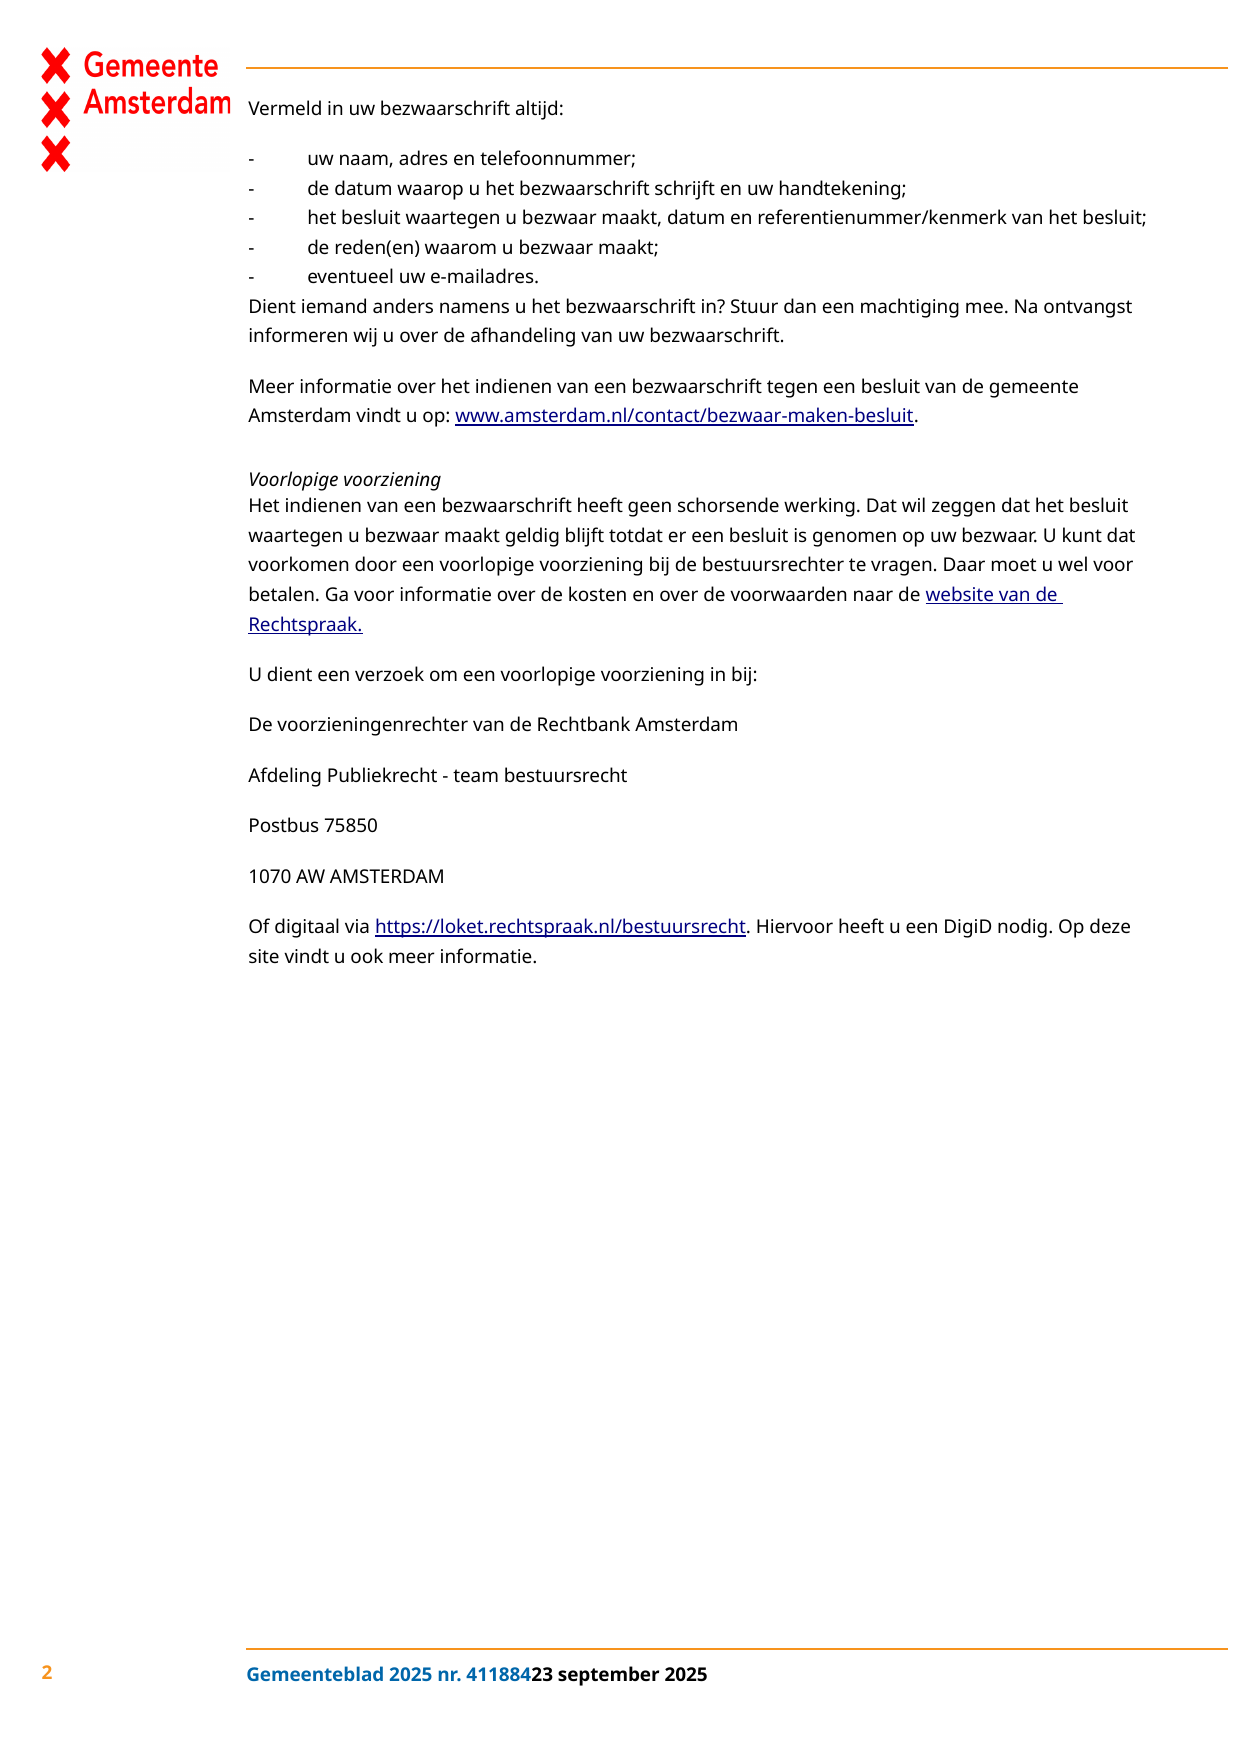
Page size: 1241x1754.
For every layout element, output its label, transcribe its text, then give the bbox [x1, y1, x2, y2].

list uw naam, adres en telefoonnummer; [248, 145, 1152, 171]
list eventueel uw e-mailadres. [248, 263, 1152, 289]
text U dient een verzoek om een voorlopige voorziening in bij: [248, 661, 1152, 687]
list de datum waarop u het bezwaarschrift schrijft en uw handtekening; [248, 175, 1152, 201]
list het besluit waartegen u bezwaar maakt, datum en referentienummer/kenmerk van het besluit; [248, 204, 1152, 230]
text 1070 AW AMSTERDAM [248, 863, 1152, 888]
text De voorzieningenrechter van de Rechtbank Amsterdam [248, 712, 1152, 737]
text Of digitaal via https://loket.rechtspraak.nl/bestuursrecht. Hiervoor heeft u een DigiD nodig. Op deze site vindt u ook meer informatie. [248, 913, 1152, 968]
text Meer informatie over het indienen van een bezwaarschrift tegen een besluit van de gemeente Amsterdam vindt u op: www.amsterdam.nl/contact/bezwaar-maken-besluit. [248, 373, 1152, 428]
text Vermeld in uw bezwaarschrift altijd: [248, 95, 1152, 121]
text Voorlopige voorziening [248, 467, 1152, 492]
text Het indienen van een bezwaarschrift heeft geen schorsende werking. Dat wil zeggen dat het besluit waartegen u bezwaar maakt geldig blijft totdat er een besluit is genomen op uw bezwaar. U kunt dat voorkomen door een voorlopige voorziening bij de bestuursrechter te vragen. Daar moet u wel voor betalen. Ga voor informatie over de kosten en over de voorwaarden naar de website van de Rechtspraak. [248, 492, 1152, 636]
list de reden(en) waarom u bezwaar maakt; [248, 234, 1152, 260]
text Dient iemand anders namens u het bezwaarschrift in? Stuur dan een machtiging mee. Na ontvangst informeren wij u over de afhandeling van uw bezwaarschrift. [248, 293, 1152, 348]
text Postbus 75850 [248, 812, 1152, 838]
text Afdeling Publiekrecht - team bestuursrecht [248, 762, 1152, 788]
picture [41, 47, 231, 172]
